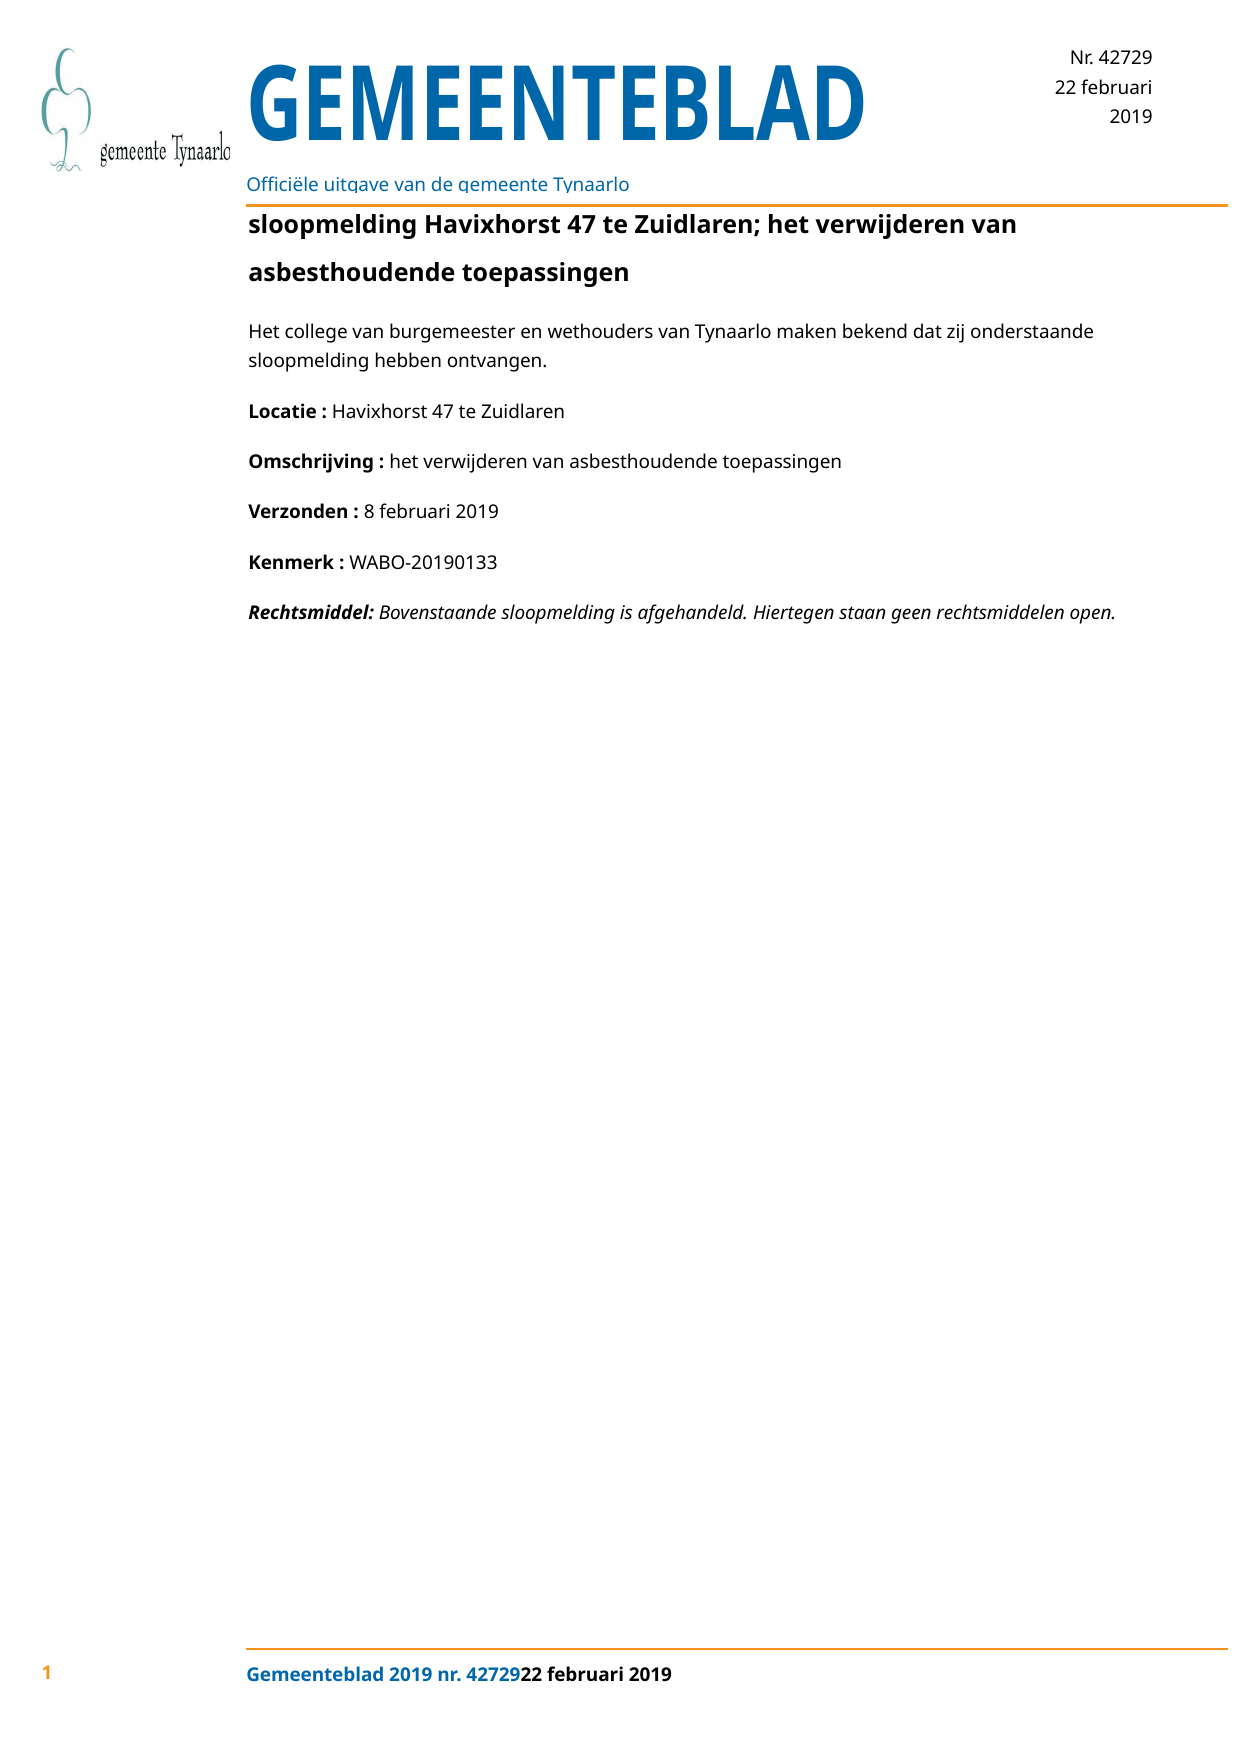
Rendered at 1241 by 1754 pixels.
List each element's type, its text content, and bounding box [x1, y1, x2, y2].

text Omschrijving : het verwijderen van asbesthoudende toepassingen [248, 448, 1152, 474]
text Kenmerk : WABO-20190133 [248, 549, 1152, 575]
text Het college van burgemeester en wethouders van Tynaarlo maken bekend dat zij onderstaande sloopmelding hebben ontvangen. [248, 318, 1152, 373]
text sloopmelding Havixhorst 47 te Zuidlaren; het verwijderen van asbesthoudende toepassingen [248, 207, 1152, 288]
text Rechtsmiddel: Bovenstaande sloopmelding is afgehandeld. Hiertegen staan geen rechtsmiddelen open. [248, 599, 1152, 625]
text Verzonden : 8 februari 2019 [248, 499, 1152, 524]
text Locatie : Havixhorst 47 te Zuidlaren [248, 398, 1152, 424]
picture [41, 47, 231, 172]
